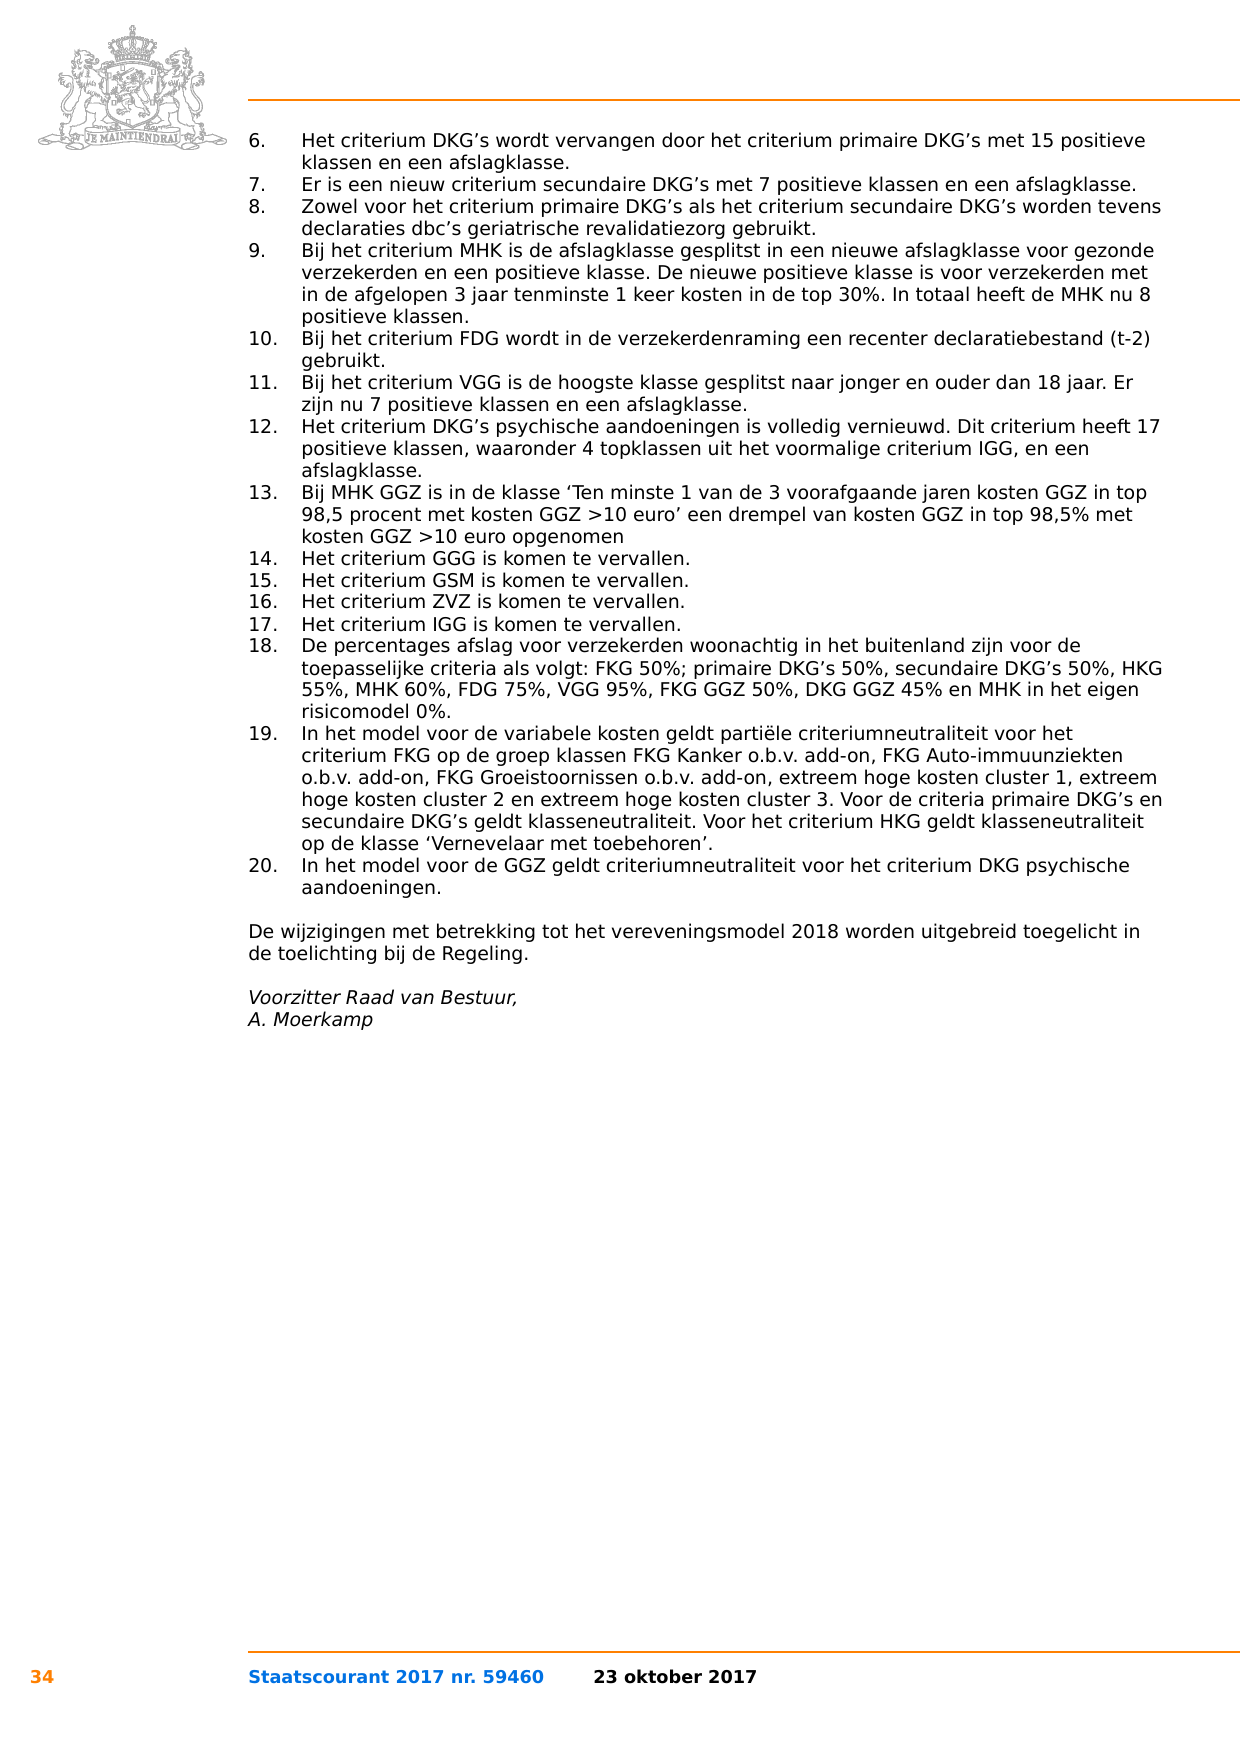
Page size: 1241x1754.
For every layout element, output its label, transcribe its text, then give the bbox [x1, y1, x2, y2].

text 8. Zowel voor het criterium primaire DKG’s als het criterium secundaire DKG’s worden tevens declaraties dbc’s geriatrische revalidatiezorg gebruikt. [248, 196, 1163, 240]
text Voorzitter Raad van Bestuur, A. Moerkamp [248, 987, 1163, 1031]
text 15. Het criterium GSM is komen te vervallen. [248, 569, 1163, 591]
text 10. Bij het criterium FDG wordt in de verzekerdenraming een recenter declaratiebestand (t-2) gebruikt. [248, 328, 1163, 372]
text 14. Het criterium GGG is komen te vervallen. [248, 547, 1163, 569]
text 16. Het criterium ZVZ is komen te vervallen. [248, 591, 1163, 613]
text 7. Er is een nieuw criterium secundaire DKG’s met 7 positieve klassen en een afslagklasse. [248, 174, 1163, 196]
text 13. Bij MHK GGZ is in de klasse ‘Ten minste 1 van de 3 voorafgaande jaren kosten GGZ in top 98,5 procent met kosten GGZ >10 euro’ een drempel van kosten GGZ in top 98,5% met kosten GGZ >10 euro opgenomen [248, 482, 1163, 547]
text 9. Bij het criterium MHK is de afslagklasse gesplitst in een nieuwe afslagklasse voor gezonde verzekerden en een positieve klasse. De nieuwe positieve klasse is voor verzekerden met in de afgelopen 3 jaar tenminste 1 keer kosten in de top 30%. In totaal heeft de MHK nu 8 positieve klassen. [248, 240, 1163, 328]
text 18. De percentages afslag voor verzekerden woonachtig in het buitenland zijn voor de toepasselijke criteria als volgt: FKG 50%; primaire DKG’s 50%, secundaire DKG’s 50%, HKG 55%, MHK 60%, FDG 75%, VGG 95%, FKG GGZ 50%, DKG GGZ 45% en MHK in het eigen risicomodel 0%. [248, 635, 1163, 723]
text 12. Het criterium DKG’s psychische aandoeningen is volledig vernieuwd. Dit criterium heeft 17 positieve klassen, waaronder 4 topklassen uit het voormalige criterium IGG, en een afslagklasse. [248, 416, 1163, 482]
text 11. Bij het criterium VGG is de hoogste klasse gesplitst naar jonger en ouder dan 18 jaar. Er zijn nu 7 positieve klassen en een afslagklasse. [248, 372, 1163, 416]
text 17. Het criterium IGG is komen te vervallen. [248, 613, 1163, 635]
picture [38, 25, 227, 150]
text 19. In het model voor de variabele kosten geldt partiële criteriumneutraliteit voor het criterium FKG op de groep klassen FKG Kanker o.b.v. add-on, FKG Auto-immuunziekten o.b.v. add-on, FKG Groeistoornissen o.b.v. add-on, extreem hoge kosten cluster 1, extreem hoge kosten cluster 2 en extreem hoge kosten cluster 3. Voor de criteria primaire DKG’s en secundaire DKG’s geldt klasseneutraliteit. Voor het criterium HKG geldt klasseneutraliteit op de klasse ‘Vernevelaar met toebehoren’. [248, 723, 1163, 855]
text 20. In het model voor de GGZ geldt criteriumneutraliteit voor het criterium DKG psychische aandoeningen. [248, 855, 1163, 899]
text De wijzigingen met betrekking tot het vereveningsmodel 2018 worden uitgebreid toegelicht in de toelichting bij de Regeling. [248, 921, 1163, 965]
text 6. Het criterium DKG’s wordt vervangen door het criterium primaire DKG’s met 15 positieve klassen en een afslagklasse. [248, 130, 1163, 174]
